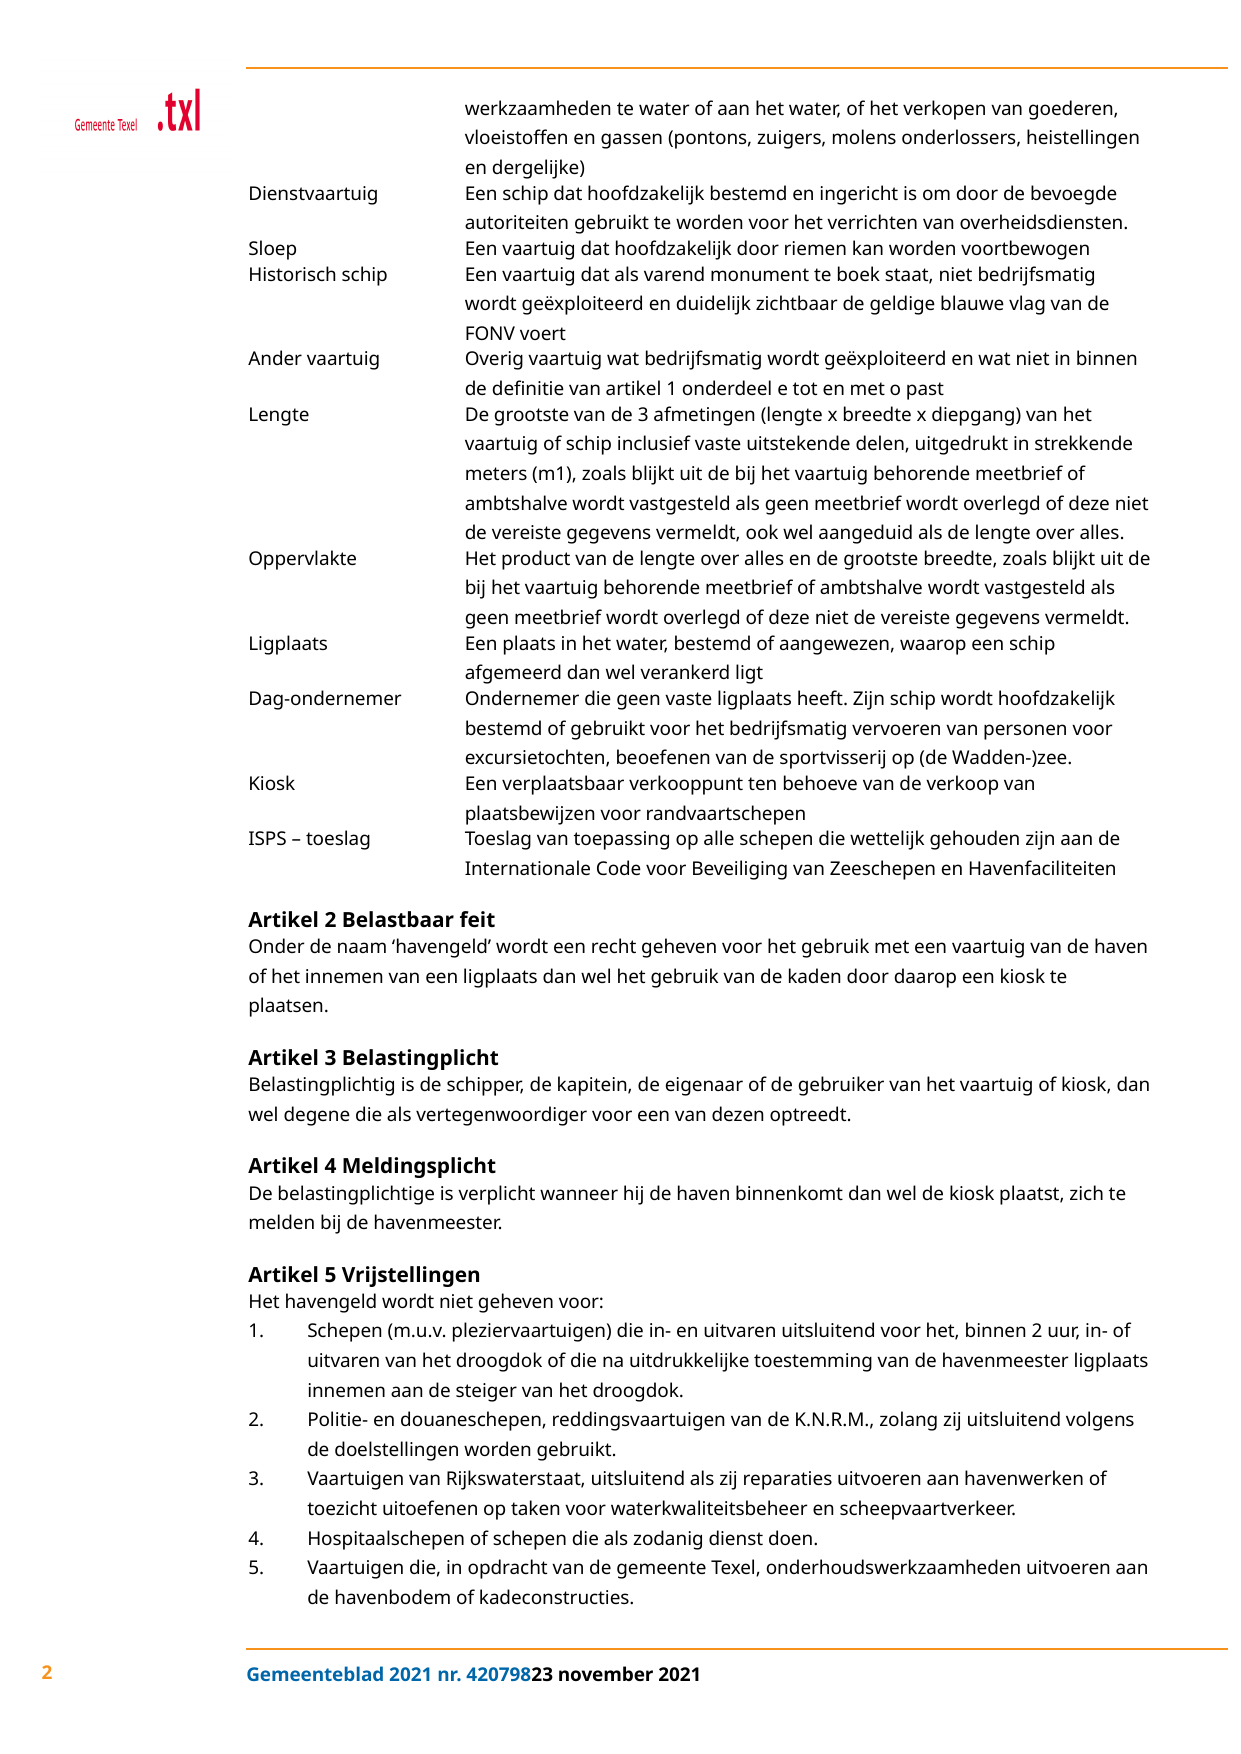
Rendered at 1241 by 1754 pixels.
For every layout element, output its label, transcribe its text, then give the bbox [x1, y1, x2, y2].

text Belastingplichtig is de schipper, de kapitein, de eigenaar of de gebruiker van het vaartuig of kiosk, dan wel degene die als vertegenwoordiger voor een van dezen optreedt. [248, 1071, 1152, 1127]
table_cell werkzaamheden te water of aan het water, of het verkopen van goederen, vloeistoffen en gassen (pontons, zuigers, molens onderlossers, heistellingen en dergelijke) [465, 95, 1152, 180]
table_cell Een vaartuig dat hoofdzakelijk door riemen kan worden voortbewogen [465, 235, 1152, 261]
table_cell Overig vaartuig wat bedrijfsmatig wordt geëxploiteerd en wat niet in binnen de definitie van artikel 1 onderdeel e tot en met o past [465, 346, 1152, 401]
table_cell Een schip dat hoofdzakelijk bestemd en ingericht is om door de bevoegde autoriteiten gebruikt te worden voor het verrichten van overheidsdiensten. [465, 180, 1152, 235]
table_cell Een verplaatsbaar verkooppunt ten behoeve van de verkoop van plaatsbewijzen voor randvaartschepen [465, 770, 1152, 825]
table_cell Toeslag van toepassing op alle schepen die wettelijk gehouden zijn aan de Internationale Code voor Beveiliging van Zeeschepen en Havenfaciliteiten [465, 825, 1152, 881]
list Vaartuigen van Rijkswaterstaat, uitsluitend als zij reparaties uitvoeren aan havenwerken of toezicht uitoefenen op taken voor waterkwaliteitsbeheer en scheepvaartverkeer. [248, 1466, 1152, 1521]
table_cell Het product van de lengte over alles en de grootste breedte, zoals blijkt uit de bij het vaartuig behorende meetbrief of ambtshalve wordt vastgesteld als geen meetbrief wordt overlegd of deze niet de vereiste gegevens vermeldt. [465, 545, 1152, 630]
list Hospitaalschepen of schepen die als zodanig dienst doen. [248, 1525, 1152, 1551]
text Onder de naam ‘havengeld’ wordt een recht geheven voor het gebruik met een vaartuig van de haven of het innemen van een ligplaats dan wel het gebruik van de kaden door daarop een kiosk te plaatsen. [248, 933, 1152, 1018]
text Artikel 3 Belastingplicht [248, 1043, 1152, 1071]
table_cell Dag-ondernemer [248, 685, 464, 770]
table_cell De grootste van de 3 afmetingen (lengte x breedte x diepgang) van het vaartuig of schip inclusief vaste uitstekende delen, uitgedrukt in strekkende meters (m1), zoals blijkt uit de bij het vaartuig behorende meetbrief of ambtshalve wordt vastgesteld als geen meetbrief wordt overlegd of deze niet de vereiste gegevens vermeldt, ook wel aangeduid als de lengte over alles. [465, 401, 1152, 545]
table_cell Historisch schip [248, 261, 464, 346]
list Politie- en douaneschepen, reddingsvaartuigen van de K.N.R.M., zolang zij uitsluitend volgens de doelstellingen worden gebruikt. [248, 1406, 1152, 1462]
text Artikel 5 Vrijstellingen [248, 1260, 1152, 1288]
table_cell Ander vaartuig [248, 346, 464, 401]
table_cell [248, 95, 464, 180]
table_cell Lengte [248, 401, 464, 545]
table_cell Ligplaats [248, 630, 464, 685]
picture [41, 47, 231, 172]
text Artikel 4 Meldingsplicht [248, 1151, 1152, 1180]
text De belastingplichtige is verplicht wanneer hij de haven binnenkomt dan wel de kiosk plaatst, zich te melden bij de havenmeester. [248, 1180, 1152, 1235]
list Vaartuigen die, in opdracht van de gemeente Texel, onderhoudswerkzaamheden uitvoeren aan de havenbodem of kadeconstructies. [248, 1554, 1152, 1610]
table_cell Kiosk [248, 770, 464, 825]
table_cell Ondernemer die geen vaste ligplaats heeft. Zijn schip wordt hoofdzakelijk bestemd of gebruikt voor het bedrijfsmatig vervoeren van personen voor excursietochten, beoefenen van de sportvisserij op (de Wadden-)zee. [465, 685, 1152, 770]
table_cell Dienstvaartuig [248, 180, 464, 235]
text Artikel 2 Belastbaar feit [248, 905, 1152, 933]
table_cell Een vaartuig dat als varend monument te boek staat, niet bedrijfsmatig wordt geëxploiteerd en duidelijk zichtbaar de geldige blauwe vlag van de FONV voert [465, 261, 1152, 346]
table_cell Oppervlakte [248, 545, 464, 630]
list Schepen (m.u.v. pleziervaartuigen) die in- en uitvaren uitsluitend voor het, binnen 2 uur, in- of uitvaren van het droogdok of die na uitdrukkelijke toestemming van de havenmeester ligplaats innemen aan de steiger van het droogdok. [248, 1318, 1152, 1403]
table_cell Sloep [248, 235, 464, 261]
table_cell ISPS – toeslag [248, 825, 464, 881]
table_cell Een plaats in het water, bestemd of aangewezen, waarop een schip afgemeerd dan wel verankerd ligt [465, 630, 1152, 685]
text Het havengeld wordt niet geheven voor: [248, 1288, 1152, 1314]
